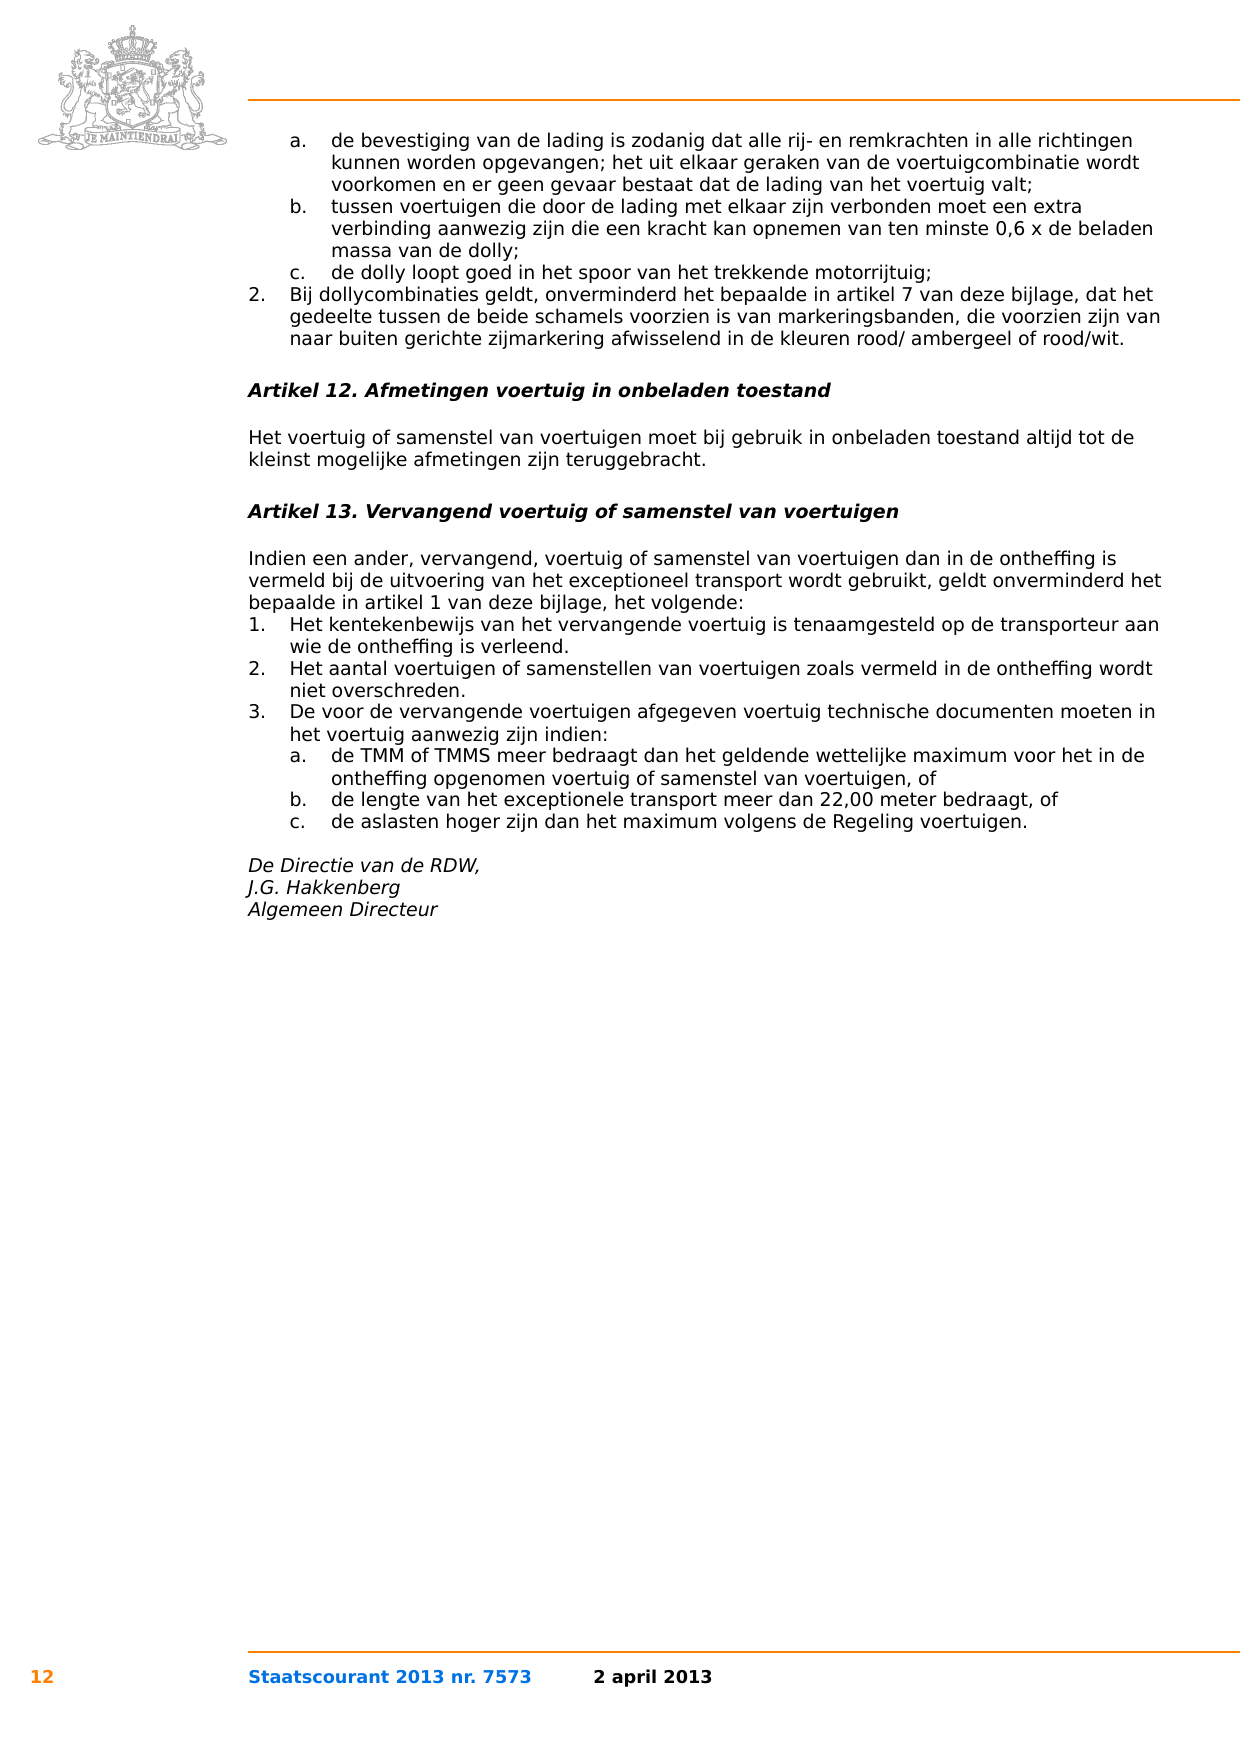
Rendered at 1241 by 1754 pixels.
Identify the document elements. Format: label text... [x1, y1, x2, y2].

text b. de lengte van het exceptionele transport meer dan 22,00 meter bedraagt, of [289, 789, 1163, 811]
text c. de dolly loopt goed in het spoor van het trekkende motorrijtuig; [289, 262, 1163, 284]
text De Directie van de RDW, J.G. Hakkenberg Algemeen Directeur [248, 855, 1163, 921]
text c. de aslasten hoger zijn dan het maximum volgens de Regeling voertuigen. [289, 811, 1163, 833]
text 2. Bij dollycombinaties geldt, onverminderd het bepaalde in artikel 7 van deze bijlage, dat het gedeelte tussen de beide schamels voorzien is van markeringsbanden, die voorzien zijn van naar buiten gerichte zijmarkering afwisselend in de kleuren rood/ ambergeel of rood/wit. [248, 284, 1163, 350]
text Het voertuig of samenstel van voertuigen moet bij gebruik in onbeladen toestand altijd tot de kleinst mogelijke afmetingen zijn teruggebracht. [248, 427, 1163, 471]
text 3. De voor de vervangende voertuigen afgegeven voertuig technische documenten moeten in het voertuig aanwezig zijn indien: [248, 701, 1163, 745]
text a. de TMM of TMMS meer bedraagt dan het geldende wettelijke maximum voor het in de ontheffing opgenomen voertuig of samenstel van voertuigen, of [289, 745, 1163, 789]
text a. de bevestiging van de lading is zodanig dat alle rij- en remkrachten in alle richtingen kunnen worden opgevangen; het uit elkaar geraken van de voertuigcombinatie wordt voorkomen en er geen gevaar bestaat dat de lading van het voertuig valt; [289, 130, 1163, 196]
subtitle Artikel 12. Afmetingen voertuig in onbeladen toestand [248, 380, 1163, 402]
text 2. Het aantal voertuigen of samenstellen van voertuigen zoals vermeld in de ontheffing wordt niet overschreden. [248, 657, 1163, 701]
picture [38, 25, 227, 150]
text b. tussen voertuigen die door de lading met elkaar zijn verbonden moet een extra verbinding aanwezig zijn die een kracht kan opnemen van ten minste 0,6 x de beladen massa van de dolly; [289, 196, 1163, 262]
text 1. Het kentekenbewijs van het vervangende voertuig is tenaamgesteld op de transporteur aan wie de ontheffing is verleend. [248, 613, 1163, 657]
subtitle Artikel 13. Vervangend voertuig of samenstel van voertuigen [248, 501, 1163, 523]
text Indien een ander, vervangend, voertuig of samenstel van voertuigen dan in de ontheffing is vermeld bij de uitvoering van het exceptioneel transport wordt gebruikt, geldt onverminderd het bepaalde in artikel 1 van deze bijlage, het volgende: [248, 548, 1163, 613]
